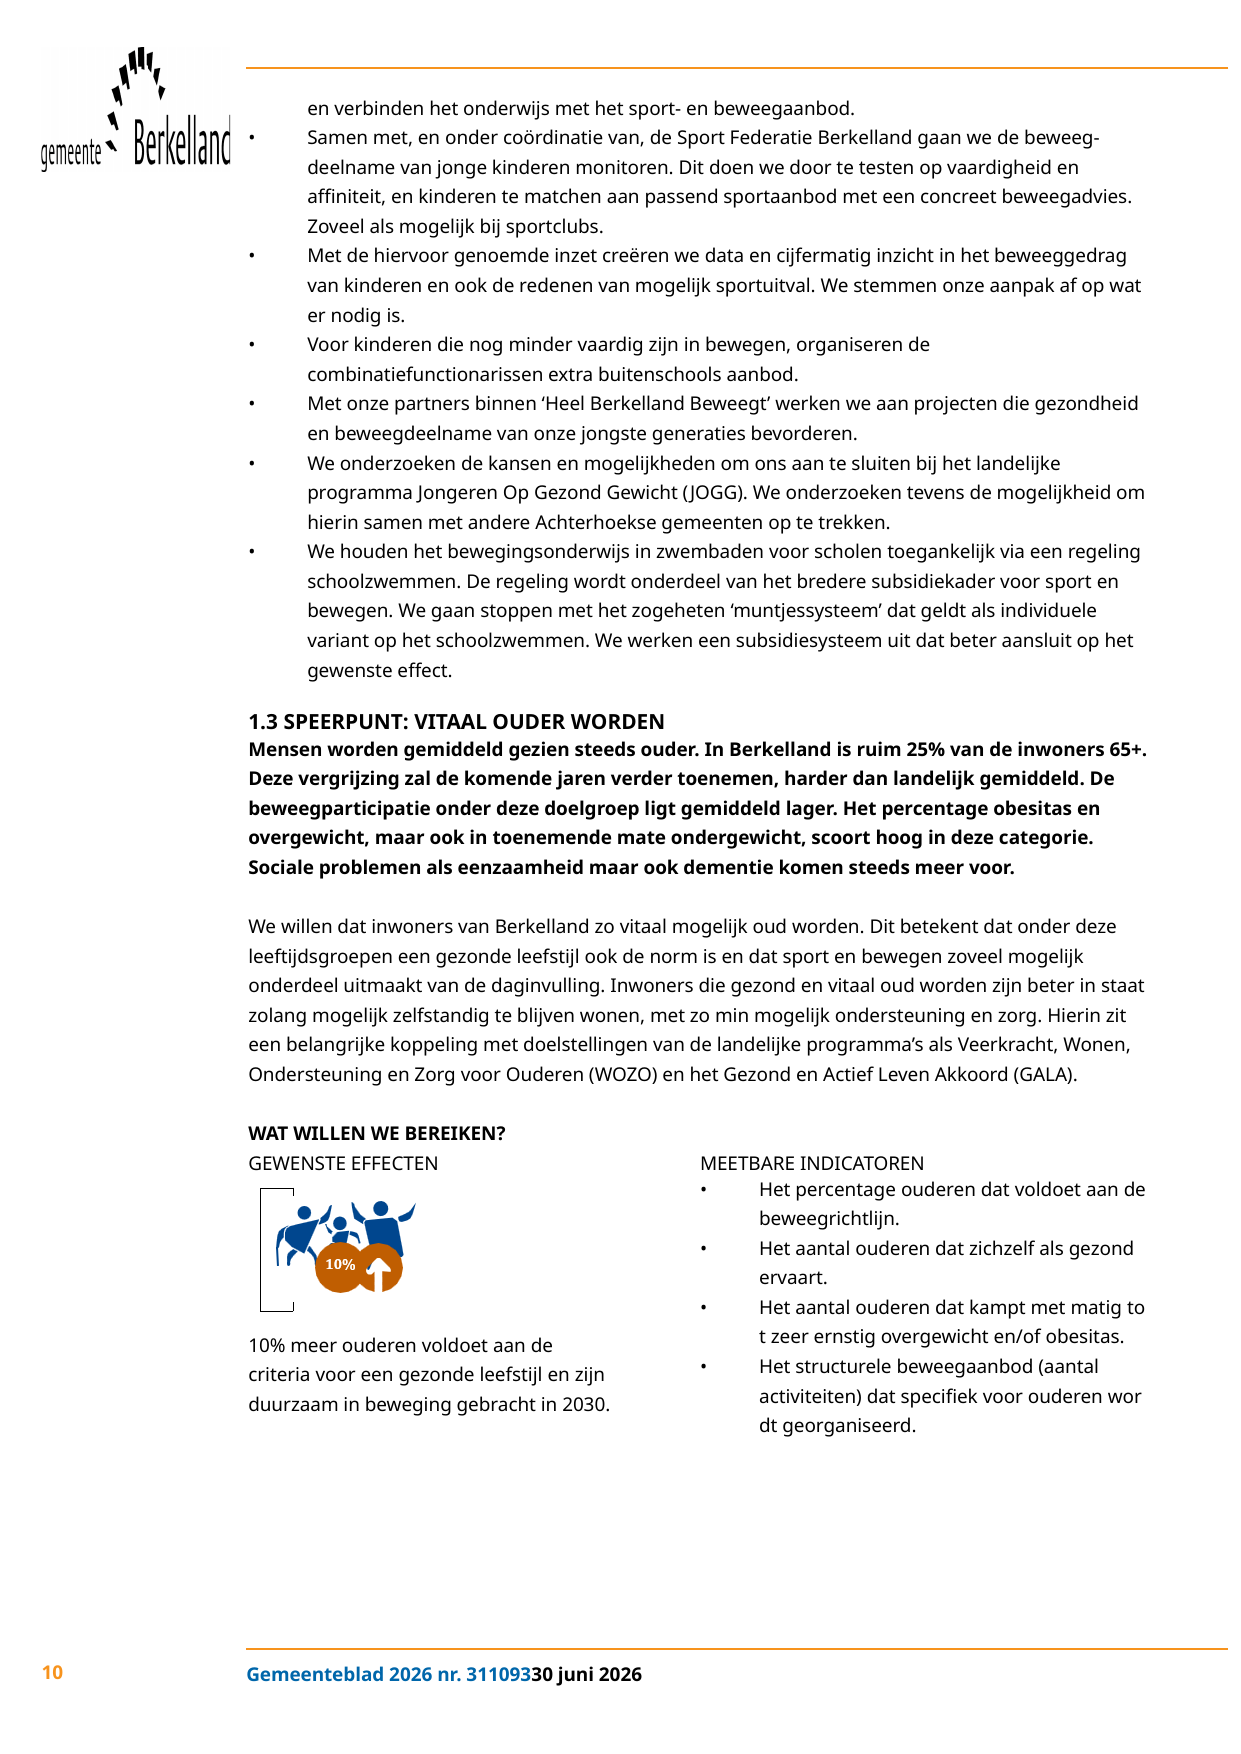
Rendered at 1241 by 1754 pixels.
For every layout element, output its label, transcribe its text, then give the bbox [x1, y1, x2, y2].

list Samen met, en onder coördinatie van, de Sport Federatie Berkelland gaan we de beweeg- deelname van jonge kinderen monitoren. Dit doen we door te testen op vaardigheid en affiniteit, en kinderen te matchen aan passend sportaanbod met een concreet beweegadvies. Zoveel als mogelijk bij sportclubs. [248, 124, 1152, 239]
table_cell 10% meer ouderen voldoet aan de criteria voor een gezonde leefstijl en zijn duurzaam in beweging gebracht in 2030. [248, 1176, 700, 1438]
list We onderzoeken de kansen en mogelijkheden om ons aan te sluiten bij het landelijke programma Jongeren Op Gezond Gewicht (JOGG). We onderzoeken tevens de mogelijkheid om hierin samen met andere Achterhoekse gemeenten op te trekken. [248, 450, 1152, 535]
list Met onze partners binnen ‘Heel Berkelland Beweegt’ werken we aan projecten die gezondheid en beweegdeelname van onze jongste generaties bevorderen. [248, 391, 1152, 446]
text Mensen worden gemiddeld gezien steeds ouder. In Berkelland is ruim 25% van de inwoners 65+. Deze vergrijzing zal de komende jaren verder toenemen, harder dan landelijk gemiddeld. De beweegparticipatie onder deze doelgroep ligt gemiddeld lager. Het percentage obesitas en overgewicht, maar ook in toenemende mate ondergewicht, scoort hoog in deze categorie. [248, 736, 1152, 850]
table_header MEETBARE INDICATOREN [700, 1150, 1152, 1176]
table_header GEWENSTE EFFECTEN [248, 1150, 700, 1176]
list We houden het bewegingsonderwijs in zwembaden voor scholen toegankelijk via een regeling schoolzwemmen. De regeling wordt onderdeel van het bredere subsidiekader voor sport en bewegen. We gaan stoppen met het zogeheten ‘muntjessysteem’ dat geldt als individuele variant op het schoolzwemmen. We werken een subsidiesysteem uit dat beter aansluit op het gewenste effect. [248, 538, 1152, 683]
text We willen dat inwoners van Berkelland zo vitaal mogelijk oud worden. Dit betekent dat onder deze leeftijdsgroepen een gezonde leefstijl ook de norm is en dat sport en bewegen zoveel mogelijk onderdeel uitmaakt van de daginvulling. Inwoners die gezond en vitaal oud worden zijn beter in staat zolang mogelijk zelfstandig te blijven wonen, met zo min mogelijk ondersteuning en zorg. Hierin zit een belangrijke koppeling met doelstellingen van de landelijke programma’s als Veerkracht, Wonen, Ondersteuning en Zorg voor Ouderen (WOZO) en het Gezond en Actief Leven Akkoord (GALA). [248, 913, 1152, 1087]
list Met de hiervoor genoemde inzet creëren we data en cijfermatig inzicht in het beweeggedrag van kinderen en ook de redenen van mogelijk sportuitval. We stemmen onze aanpak af op wat er nodig is. [248, 243, 1152, 328]
list Voor kinderen die nog minder vaardig zijn in bewegen, organiseren de combinatiefunctionarissen extra buitenschools aanbod. [248, 331, 1152, 387]
list en verbinden het onderwijs met het sport- en beweegaanbod. [248, 95, 1152, 121]
picture [268, 1196, 417, 1302]
table_cell Het percentage ouderen dat voldoet aan de beweegrichtlijn. Het aantal ouderen dat zichzelf als gezond ervaart. Het aantal ouderen dat kampt met matig tot zeer ernstig overgewicht en/of obesitas. Het structurele beweegaanbod (aantal activiteiten) dat specifiek voor ouderen wordt georganiseerd. [700, 1176, 1152, 1438]
text WAT WILLEN WE BEREIKEN? [248, 1120, 1152, 1146]
text Sociale problemen als eenzaamheid maar ook dementie komen steeds meer voor. [248, 854, 1152, 880]
text 1.3 SPEERPUNT: VITAAL OUDER WORDEN [248, 707, 1152, 736]
picture [41, 47, 231, 172]
